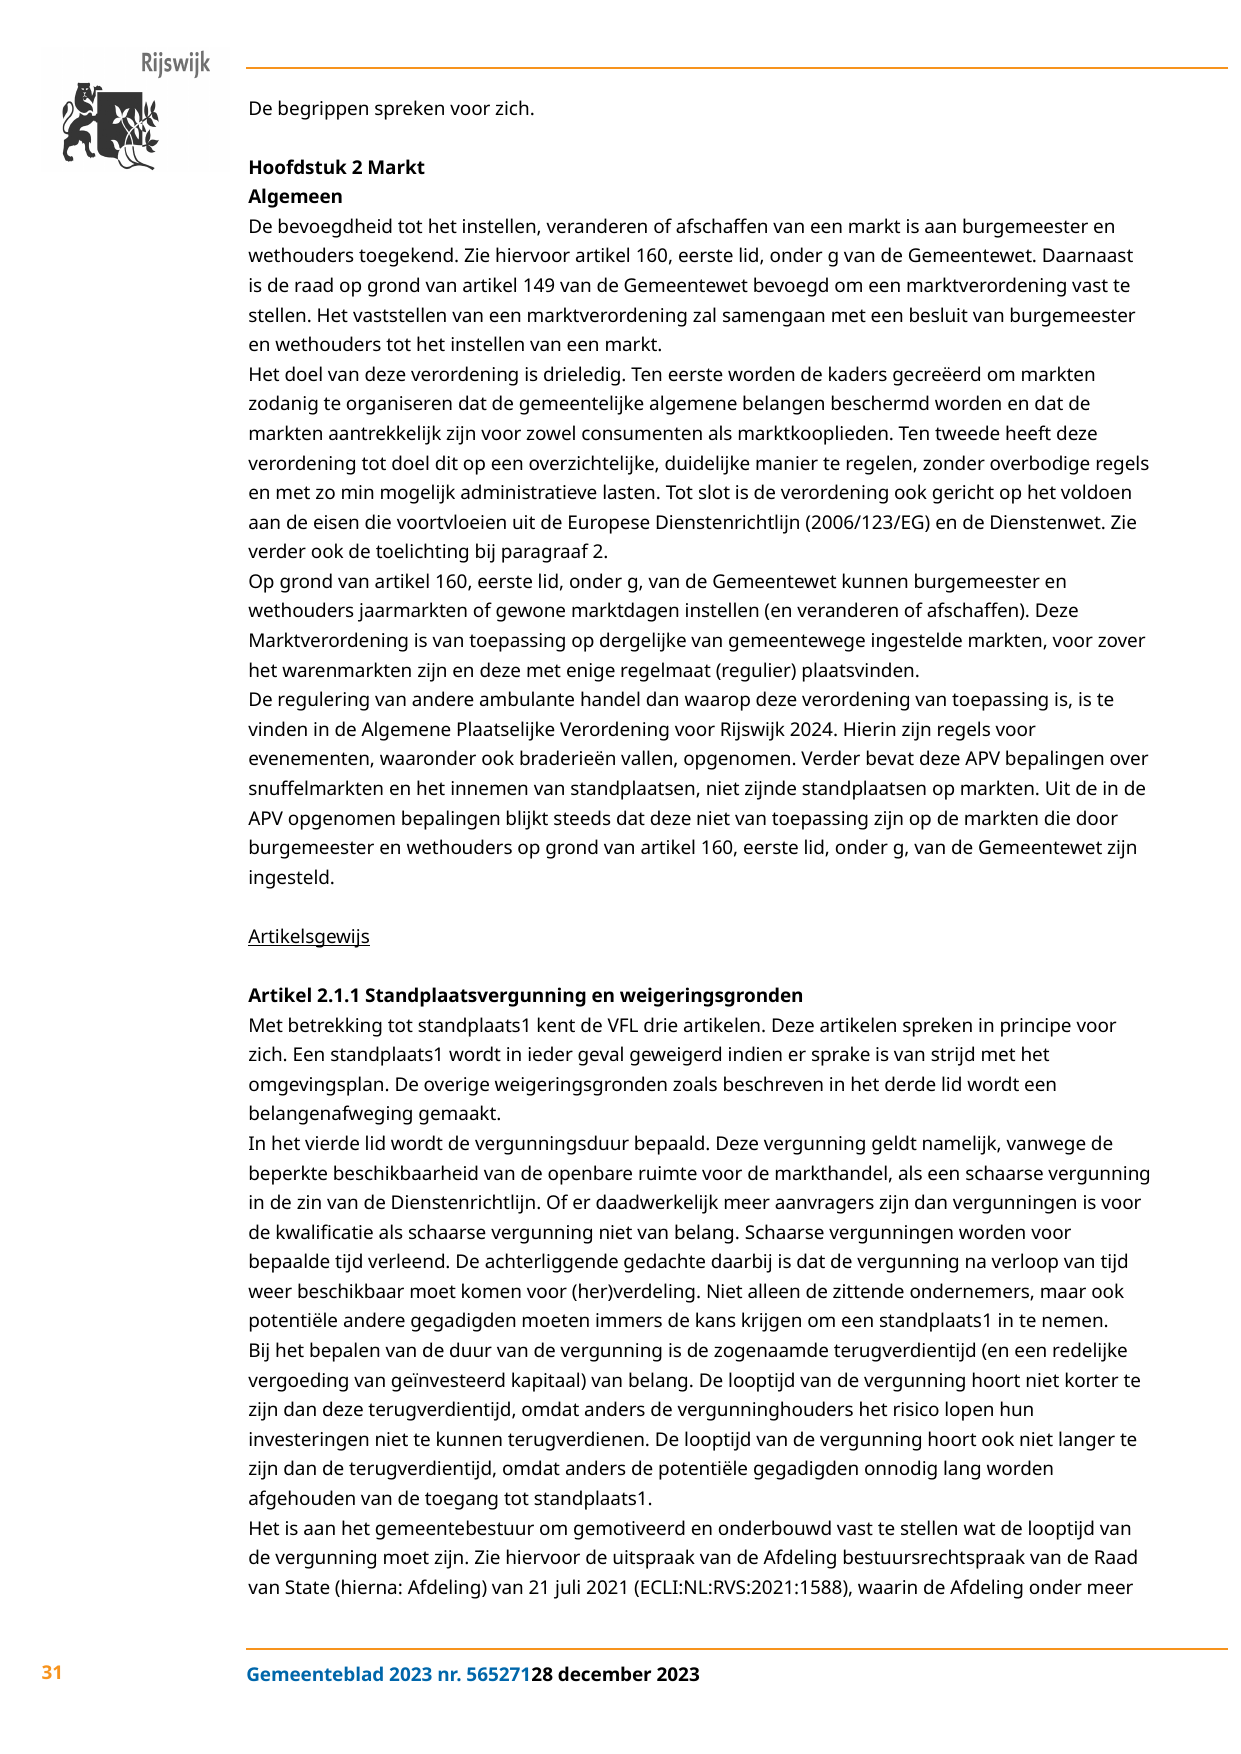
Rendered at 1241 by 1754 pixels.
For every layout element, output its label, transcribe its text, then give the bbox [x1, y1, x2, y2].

text Artikel 2.1.1 Standplaatsvergunning en weigeringsgronden [248, 982, 1152, 1008]
text Artikelsgewijs [248, 923, 1152, 949]
text Algemeen [248, 183, 1152, 209]
text Bij het bepalen van de duur van de vergunning is de zogenaamde terugverdientijd (en een redelijke vergoeding van geïnvesteerd kapitaal) van belang. De looptijd van de vergunning hoort niet korter te zijn dan deze terugverdientijd, omdat anders de vergunninghouders het risico lopen hun investeringen niet te kunnen terugverdienen. De looptijd van de vergunning hoort ook niet langer te zijn dan de terugverdientijd, omdat anders de potentiële gegadigden onnodig lang worden afgehouden van de toegang tot standplaats1. [248, 1337, 1152, 1511]
picture [41, 47, 231, 172]
text De regulering van andere ambulante handel dan waarop deze verordening van toepassing is, is te vinden in de Algemene Plaatselijke Verordening voor Rijswijk 2024. Hierin zijn regels voor evenementen, waaronder ook braderieën vallen, opgenomen. Verder bevat deze APV bepalingen over snuffelmarkten en het innemen van standplaatsen, niet zijnde standplaatsen op markten. Uit de in de APV opgenomen bepalingen blijkt steeds dat deze niet van toepassing zijn op de markten die door burgemeester en wethouders op grond van artikel 160, eerste lid, onder g, van de Gemeentewet zijn ingesteld. [248, 686, 1152, 890]
text Hoofdstuk 2 Markt [248, 154, 1152, 180]
text Op grond van artikel 160, eerste lid, onder g, van de Gemeentewet kunnen burgemeester en wethouders jaarmarkten of gewone marktdagen instellen (en veranderen of afschaffen). Deze Marktverordening is van toepassing op dergelijke van gemeentewege ingestelde markten, voor zover het warenmarkten zijn en deze met enige regelmaat (regulier) plaatsvinden. [248, 568, 1152, 683]
text Het doel van deze verordening is drieledig. Ten eerste worden de kaders gecreëerd om markten zodanig te organiseren dat de gemeentelijke algemene belangen beschermd worden en dat de markten aantrekkelijk zijn voor zowel consumenten als marktkooplieden. Ten tweede heeft deze verordening tot doel dit op een overzichtelijke, duidelijke manier te regelen, zonder overbodige regels en met zo min mogelijk administratieve lasten. Tot slot is de verordening ook gericht op het voldoen aan de eisen die voortvloeien uit de Europese Dienstenrichtlijn (2006/123/EG) en de Dienstenwet. Zie verder ook de toelichting bij paragraaf 2. [248, 361, 1152, 564]
text De begrippen spreken voor zich. [248, 95, 1152, 121]
text Met betrekking tot standplaats1 kent de VFL drie artikelen. Deze artikelen spreken in principe voor zich. Een standplaats1 wordt in ieder geval geweigerd indien er sprake is van strijd met het omgevingsplan. De overige weigeringsgronden zoals beschreven in het derde lid wordt een belangenafweging gemaakt. [248, 1012, 1152, 1126]
text In het vierde lid wordt de vergunningsduur bepaald. Deze vergunning geldt namelijk, vanwege de beperkte beschikbaarheid van de openbare ruimte voor de markthandel, als een schaarse vergunning in de zin van de Dienstenrichtlijn. Of er daadwerkelijk meer aanvragers zijn dan vergunningen is voor de kwalificatie als schaarse vergunning niet van belang. Schaarse vergunningen worden voor bepaalde tijd verleend. De achterliggende gedachte daarbij is dat de vergunning na verloop van tijd weer beschikbaar moet komen voor (her)verdeling. Niet alleen de zittende ondernemers, maar ook potentiële andere gegadigden moeten immers de kans krijgen om een standplaats1 in te nemen. [248, 1130, 1152, 1333]
text De bevoegdheid tot het instellen, veranderen of afschaffen van een markt is aan burgemeester en wethouders toegekend. Zie hiervoor artikel 160, eerste lid, onder g van de Gemeentewet. Daarnaast is de raad op grond van artikel 149 van de Gemeentewet bevoegd om een marktverordening vast te stellen. Het vaststellen van een marktverordening zal samengaan met een besluit van burgemeester en wethouders tot het instellen van een markt. [248, 213, 1152, 357]
text Het is aan het gemeentebestuur om gemotiveerd en onderbouwd vast te stellen wat de looptijd van de vergunning moet zijn. Zie hiervoor de uitspraak van de Afdeling bestuursrechtspraak van de Raad van State (hierna: Afdeling) van 21 juli 2021 (ECLI:NL:RVS:2021:1588), waarin de Afdeling onder meer [248, 1515, 1152, 1600]
